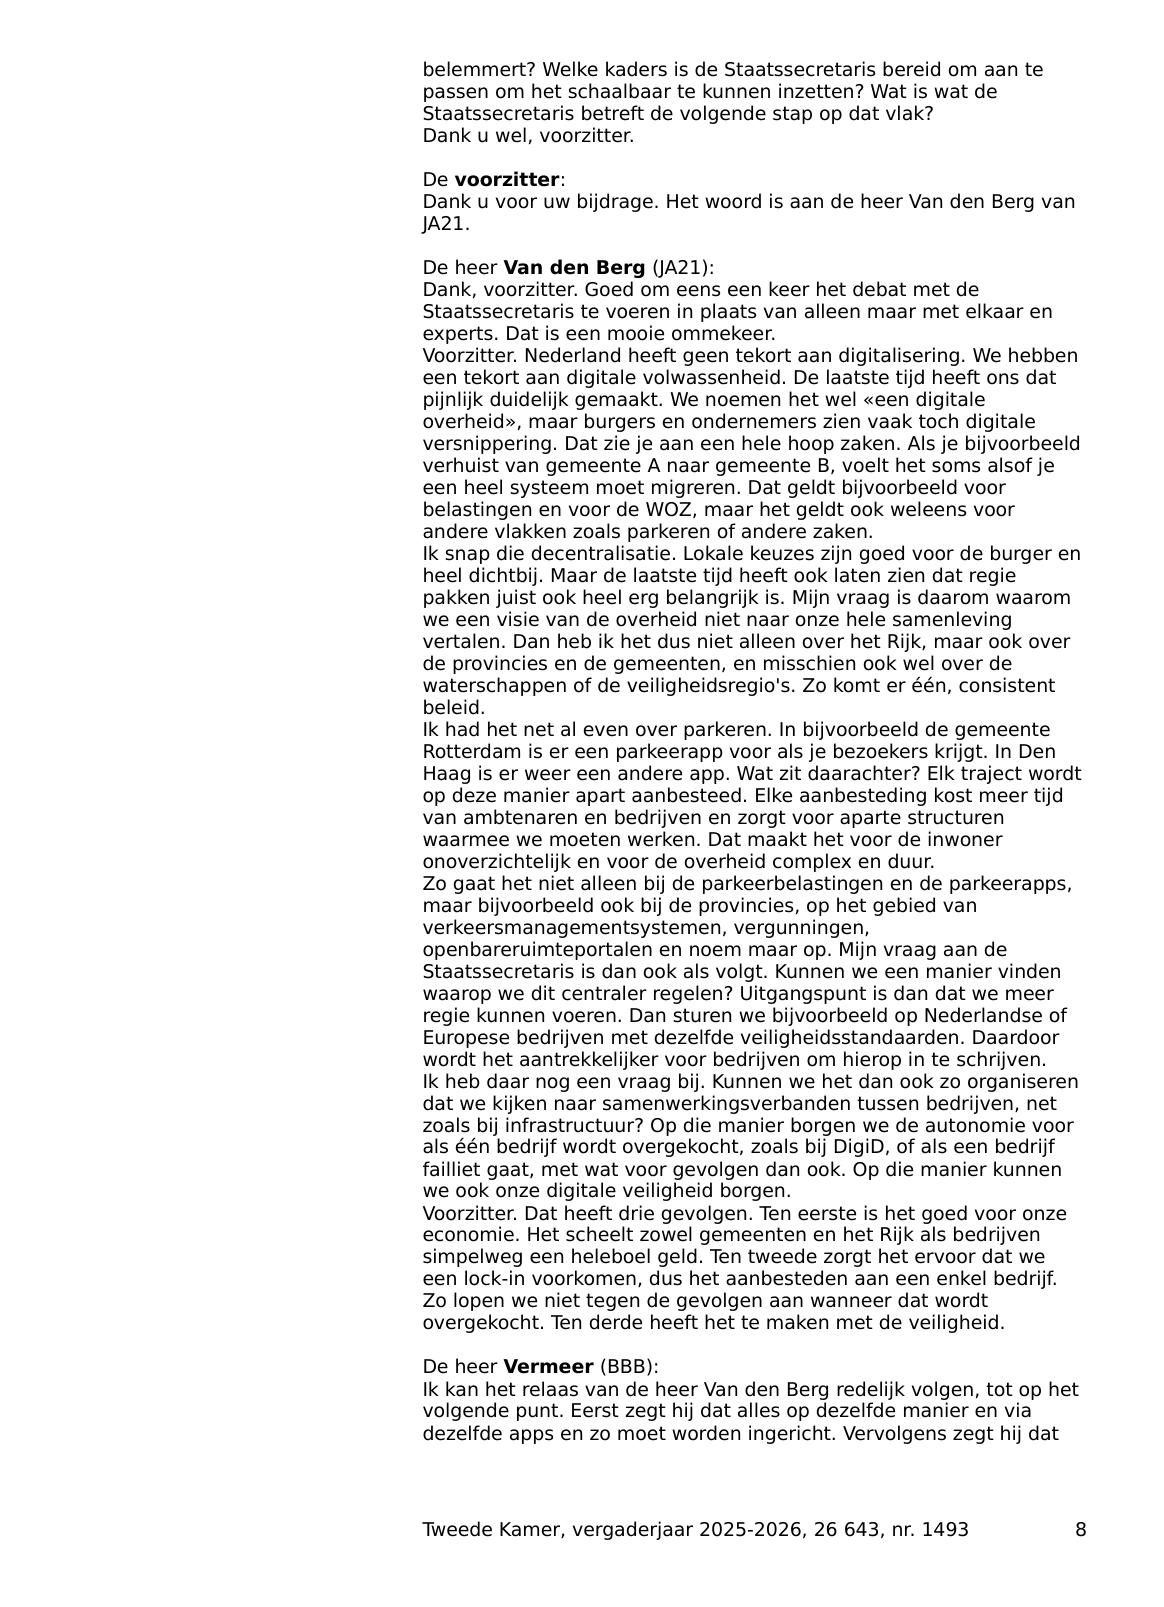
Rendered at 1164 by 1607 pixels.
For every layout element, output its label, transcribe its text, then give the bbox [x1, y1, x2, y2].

text Ik heb daar nog een vraag bij. Kunnen we het dan ook zo organiseren dat we kijken naar samenwerkingsverbanden tussen bedrijven, net zoals bij infrastructuur? Op die manier borgen we de autonomie voor als één bedrijf wordt overgekocht, zoals bij DigiD, of als een bedrijf failliet gaat, met wat voor gevolgen dan ook. Op die manier kunnen we ook onze digitale veiligheid borgen. [422, 1071, 1087, 1202]
text Dank, voorzitter. Goed om eens een keer het debat met de Staatssecretaris te voeren in plaats van alleen maar met elkaar en experts. Dat is een mooie ommekeer. [422, 279, 1087, 345]
text De heer Vermeer (BBB): [422, 1356, 1087, 1378]
text Zo gaat het niet alleen bij de parkeerbelastingen en de parkeerapps, maar bijvoorbeeld ook bij de provincies, op het gebied van verkeersmanagementsystemen, vergunningen, openbareruimteportalen en noem maar op. Mijn vraag aan de Staatssecretaris is dan ook als volgt. Kunnen we een manier vinden waarop we dit centraler regelen? Uitgangspunt is dan dat we meer regie kunnen voeren. Dan sturen we bijvoorbeeld op Nederlandse of Europese bedrijven met dezelfde veiligheidsstandaarden. Daardoor wordt het aantrekkelijker voor bedrijven om hierop in te schrijven. [422, 873, 1087, 1071]
text Dank u voor uw bijdrage. Het woord is aan de heer Van den Berg van JA21. [422, 191, 1087, 235]
text Ik had het net al even over parkeren. In bijvoorbeeld de gemeente Rotterdam is er een parkeerapp voor als je bezoekers krijgt. In Den Haag is er weer een andere app. Wat zit daarachter? Elk traject wordt op deze manier apart aanbesteed. Elke aanbesteding kost meer tijd van ambtenaren en bedrijven en zorgt voor aparte structuren waarmee we moeten werken. Dat maakt het voor de inwoner onoverzichtelijk en voor de overheid complex en duur. [422, 719, 1087, 873]
text De voorzitter: [422, 169, 1087, 191]
text Ik snap die decentralisatie. Lokale keuzes zijn goed voor de burger en heel dichtbij. Maar de laatste tijd heeft ook laten zien dat regie pakken juist ook heel erg belangrijk is. Mijn vraag is daarom waarom we een visie van de overheid niet naar onze hele samenleving vertalen. Dan heb ik het dus niet alleen over het Rijk, maar ook over de provincies en de gemeenten, en misschien ook wel over de waterschappen of de veiligheidsregio's. Zo komt er één, consistent beleid. [422, 543, 1087, 719]
text Ik kan het relaas van de heer Van den Berg redelijk volgen, tot op het volgende punt. Eerst zegt hij dat alles op dezelfde manier en via dezelfde apps en zo moet worden ingericht. Vervolgens zegt hij dat [422, 1378, 1087, 1444]
text Voorzitter. Dat heeft drie gevolgen. Ten eerste is het goed voor onze economie. Het scheelt zowel gemeenten en het Rijk als bedrijven simpelweg een heleboel geld. Ten tweede zorgt het ervoor dat we een lock-in voorkomen, dus het aanbesteden aan een enkel bedrijf. Zo lopen we niet tegen de gevolgen aan wanneer dat wordt overgekocht. Ten derde heeft het te maken met de veiligheid. [422, 1202, 1087, 1334]
text Dank u wel, voorzitter. [422, 125, 1087, 147]
text De heer Van den Berg (JA21): [422, 257, 1087, 279]
text Voorzitter. Nederland heeft geen tekort aan digitalisering. We hebben een tekort aan digitale volwassenheid. De laatste tijd heeft ons dat pijnlijk duidelijk gemaakt. We noemen het wel «een digitale overheid», maar burgers en ondernemers zien vaak toch digitale versnippering. Dat zie je aan een hele hoop zaken. Als je bijvoorbeeld verhuist van gemeente A naar gemeente B, voelt het soms alsof je een heel systeem moet migreren. Dat geldt bijvoorbeeld voor belastingen en voor de WOZ, maar het geldt ook weleens voor andere vlakken zoals parkeren of andere zaken. [422, 345, 1087, 543]
text belemmert? Welke kaders is de Staatssecretaris bereid om aan te passen om het schaalbaar te kunnen inzetten? Wat is wat de Staatssecretaris betreft de volgende stap op dat vlak? [422, 59, 1087, 125]
